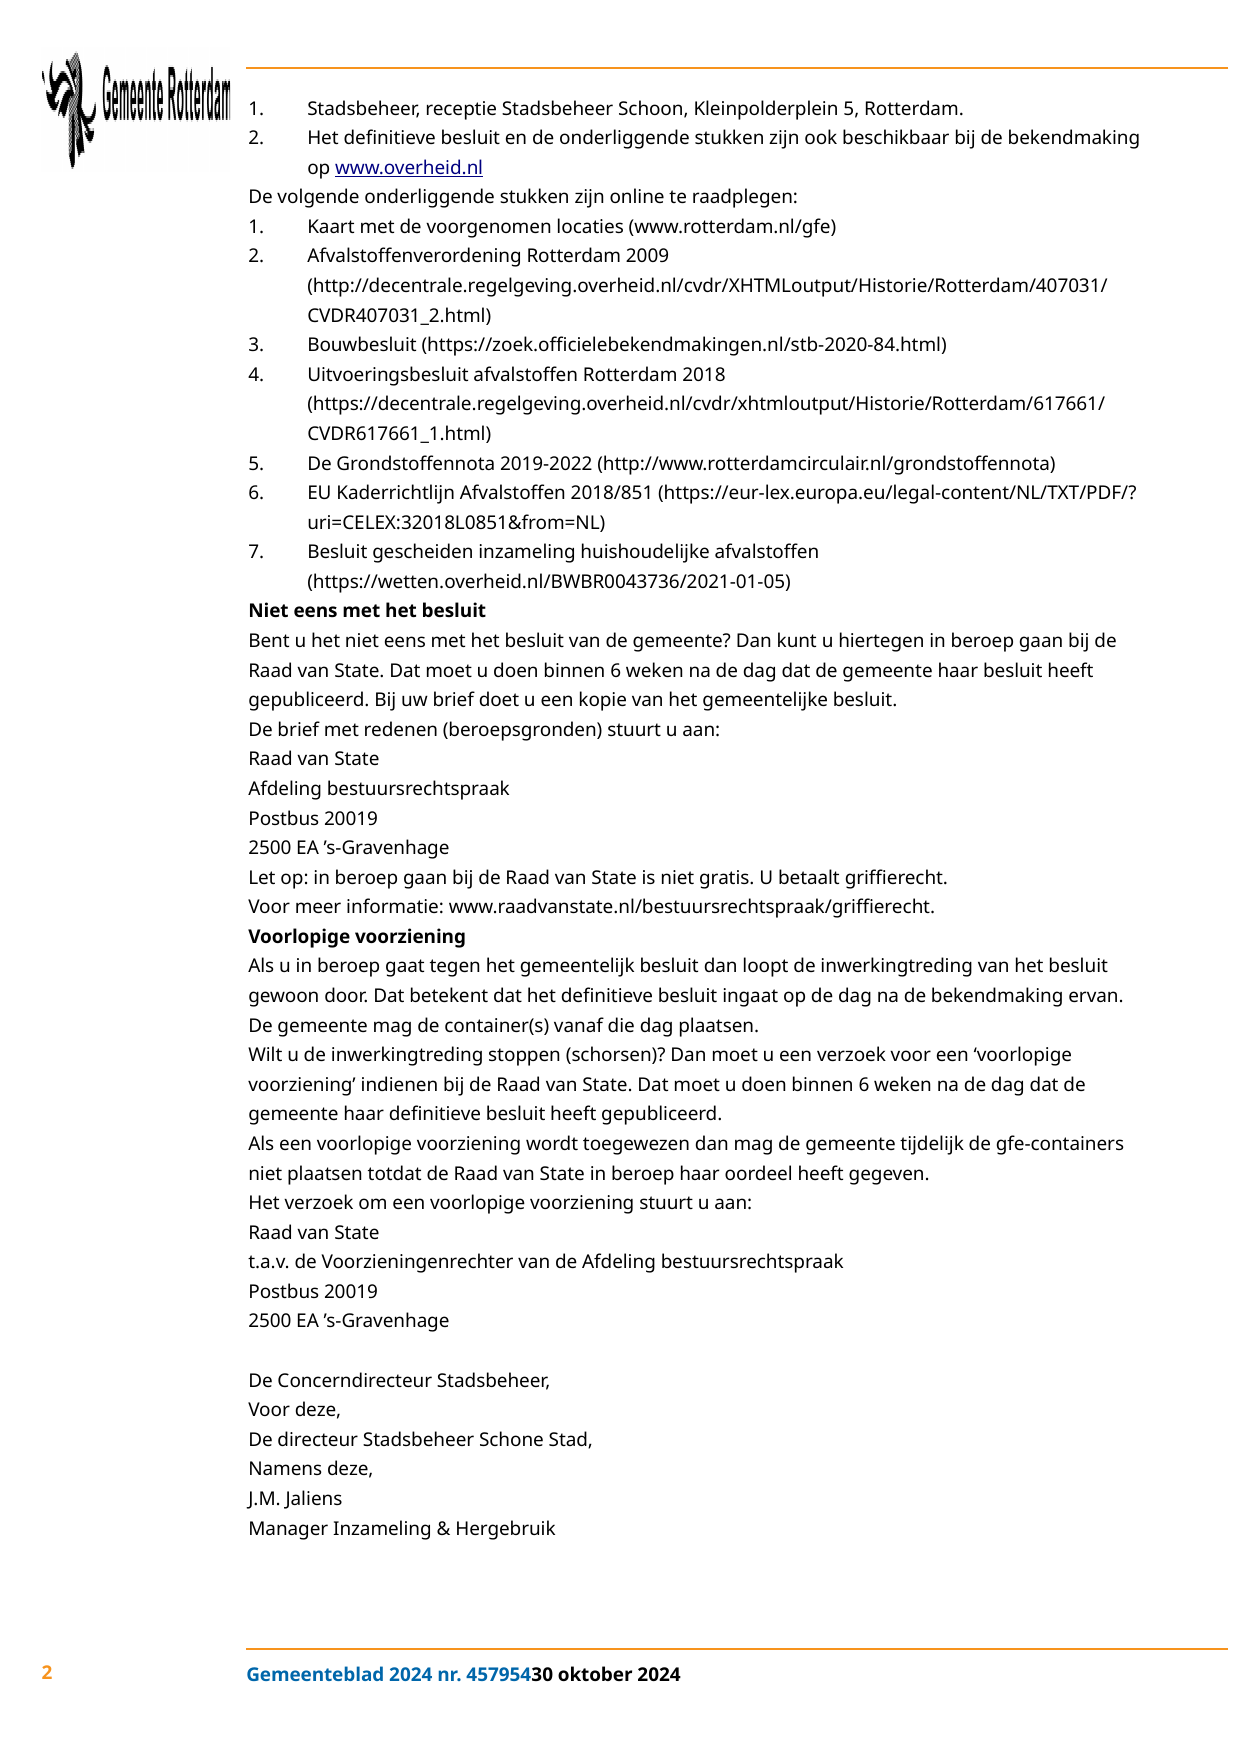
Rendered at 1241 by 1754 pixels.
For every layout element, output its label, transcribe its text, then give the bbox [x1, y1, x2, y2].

text Voor deze, [248, 1396, 1152, 1422]
text Raad van State [248, 746, 1152, 771]
text Let op: in beroep gaan bij de Raad van State is niet gratis. U betaalt griffierecht. [248, 864, 1152, 890]
text Wilt u de inwerkingtreding stoppen (schorsen)? Dan moet u een verzoek voor een ‘voorlopige voorziening’ indienen bij de Raad van State. Dat moet u doen binnen 6 weken na de dag dat de gemeente haar definitieve besluit heeft gepubliceerd. [248, 1041, 1152, 1126]
text 2500 EA ’s-Gravenhage [248, 834, 1152, 860]
text Het verzoek om een voorlopige voorziening stuurt u aan: [248, 1189, 1152, 1215]
text J.M. Jaliens [248, 1485, 1152, 1511]
text Voorlopige voorziening [248, 923, 1152, 949]
list EU Kaderrichtlijn Afvalstoffen 2018/851 (https://eur-lex.europa.eu/legal-content/NL/TXT/PDF/?uri=CELEX:32018L0851&from=NL) [248, 479, 1152, 535]
list Afvalstoffenverordening Rotterdam 2009 (http://decentrale.regelgeving.overheid.nl/cvdr/XHTMLoutput/Historie/Rotterdam/407031/CVDR407031_2.html) [248, 243, 1152, 328]
list Besluit gescheiden inzameling huishoudelijke afvalstoffen (https://wetten.overheid.nl/BWBR0043736/2021-01-05) [248, 538, 1152, 594]
list De Grondstoffennota 2019-2022 (http://www.rotterdamcirculair.nl/grondstoffennota) [248, 450, 1152, 476]
text Als u in beroep gaat tegen het gemeentelijk besluit dan loopt de inwerkingtreding van het besluit gewoon door. Dat betekent dat het definitieve besluit ingaat op de dag na de bekendmaking ervan. De gemeente mag de container(s) vanaf die dag plaatsen. [248, 953, 1152, 1038]
text Namens deze, [248, 1456, 1152, 1481]
text Als een voorlopige voorziening wordt toegewezen dan mag de gemeente tijdelijk de gfe-containers niet plaatsen totdat de Raad van State in beroep haar oordeel heeft gegeven. [248, 1130, 1152, 1186]
text Niet eens met het besluit [248, 598, 1152, 623]
text De brief met redenen (beroepsgronden) stuurt u aan: [248, 716, 1152, 742]
text Manager Inzameling & Hergebruik [248, 1515, 1152, 1541]
text Postbus 20019 [248, 1278, 1152, 1304]
text 2500 EA ’s-Gravenhage [248, 1308, 1152, 1333]
list Het definitieve besluit en de onderliggende stukken zijn ook beschikbaar bij de bekendmaking op www.overheid.nl [248, 124, 1152, 180]
list Bouwbesluit (https://zoek.officielebekendmakingen.nl/stb-2020-84.html) [248, 331, 1152, 357]
text De volgende onderliggende stukken zijn online te raadplegen: [248, 183, 1152, 209]
list Kaart met de voorgenomen locaties (www.rotterdam.nl/gfe) [248, 213, 1152, 239]
text Postbus 20019 [248, 805, 1152, 831]
picture [41, 47, 231, 172]
list Uitvoeringsbesluit afvalstoffen Rotterdam 2018 (https://decentrale.regelgeving.overheid.nl/cvdr/xhtmloutput/Historie/Rotterdam/617661/CVDR617661_1.html) [248, 361, 1152, 446]
list Stadsbeheer, receptie Stadsbeheer Schoon, Kleinpolderplein 5, Rotterdam. [248, 95, 1152, 121]
text Afdeling bestuursrechtspraak [248, 775, 1152, 801]
text De directeur Stadsbeheer Schone Stad, [248, 1426, 1152, 1452]
text Bent u het niet eens met het besluit van de gemeente? Dan kunt u hiertegen in beroep gaan bij de Raad van State. Dat moet u doen binnen 6 weken na de dag dat de gemeente haar besluit heeft gepubliceerd. Bij uw brief doet u een kopie van het gemeentelijke besluit. [248, 627, 1152, 712]
text De Concerndirecteur Stadsbeheer, [248, 1367, 1152, 1393]
text t.a.v. de Voorzieningenrechter van de Afdeling bestuursrechtspraak [248, 1248, 1152, 1274]
text Raad van State [248, 1219, 1152, 1245]
text Voor meer informatie: www.raadvanstate.nl/bestuursrechtspraak/griffierecht. [248, 893, 1152, 919]
